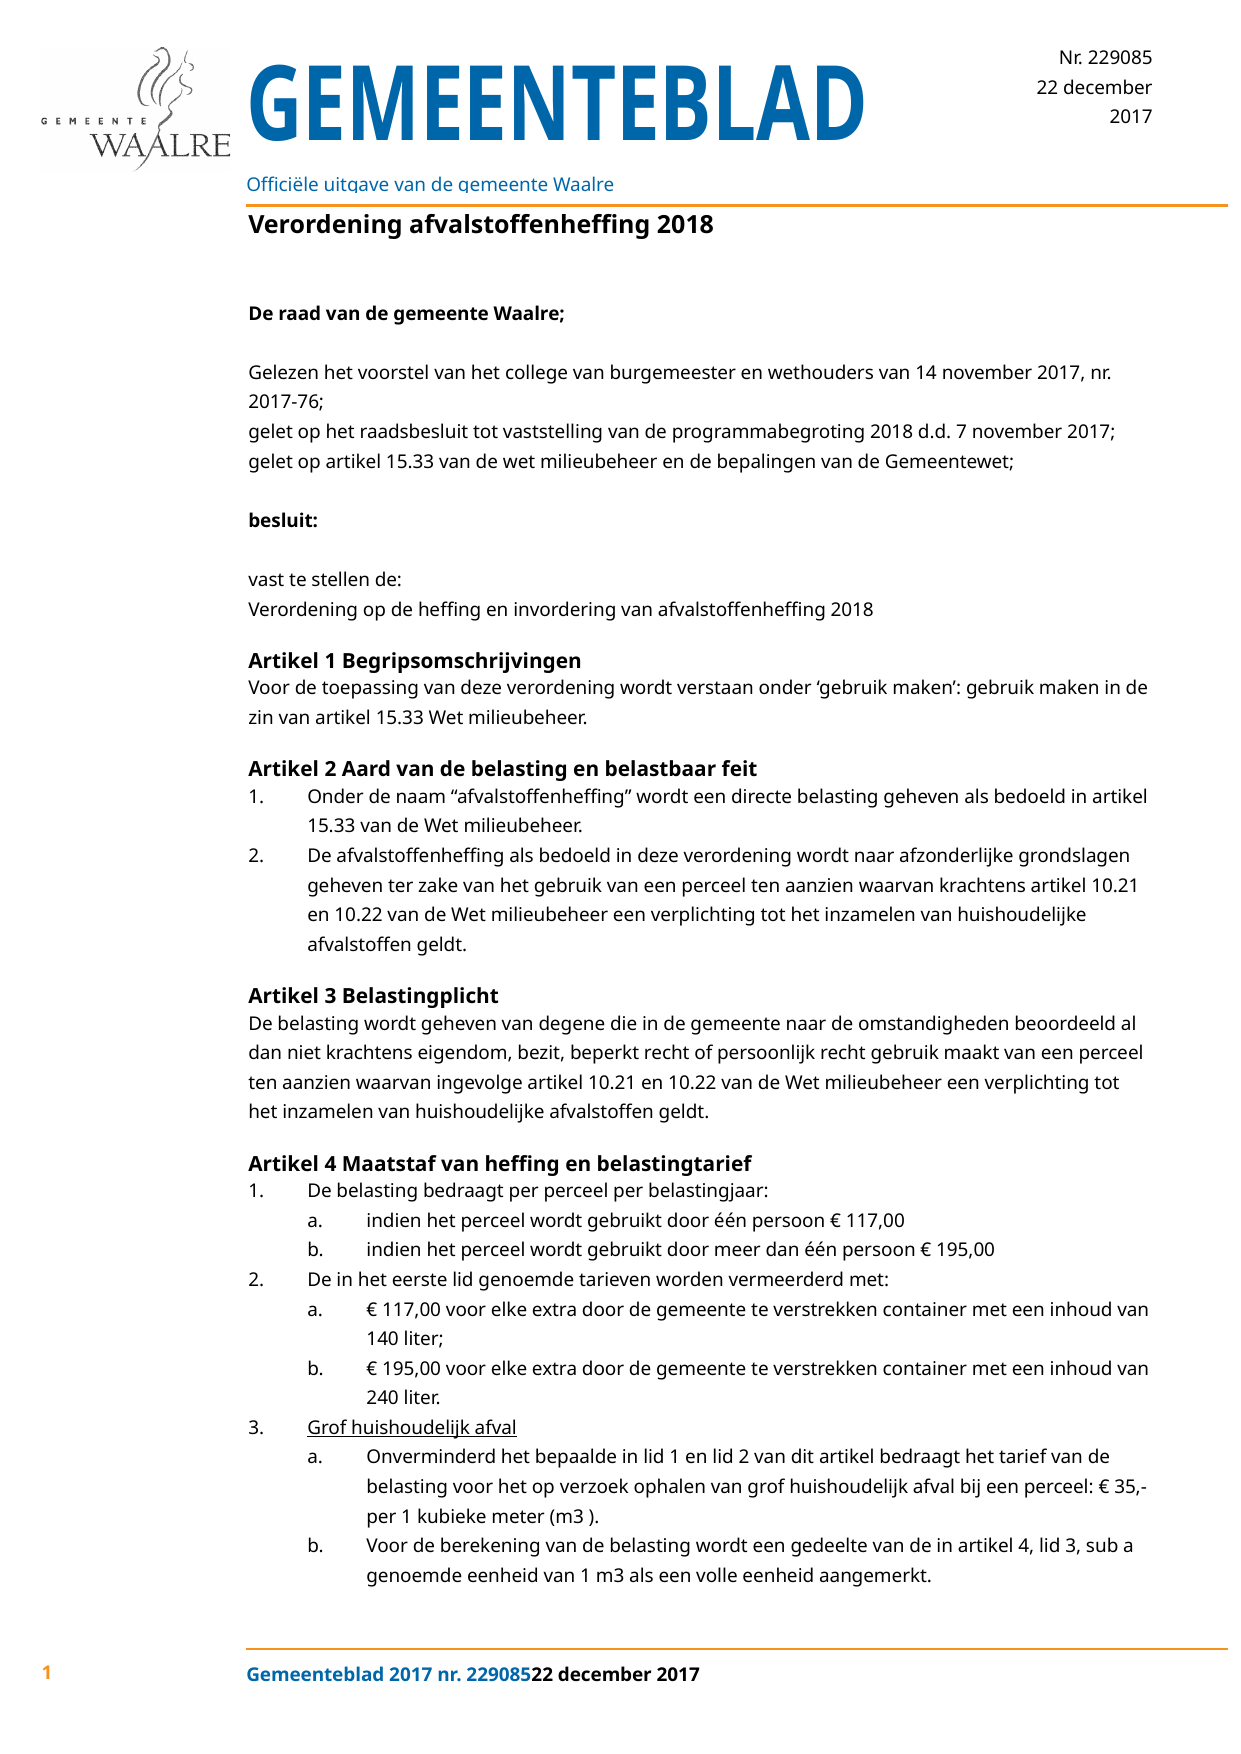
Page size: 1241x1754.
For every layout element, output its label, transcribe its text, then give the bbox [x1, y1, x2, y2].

text De belasting wordt geheven van degene die in de gemeente naar de omstandigheden beoordeeld al dan niet krachtens eigendom, bezit, beperkt recht of persoonlijk recht gebruik maakt van een perceel ten aanzien waarvan ingevolge artikel 10.21 en 10.22 van de Wet milieubeheer een verplichting tot het inzamelen van huishoudelijke afvalstoffen geldt. [248, 1010, 1152, 1124]
text besluit: [248, 507, 1152, 533]
list Onder de naam “afvalstoffenheffing” wordt een directe belasting geheven als bedoeld in artikel 15.33 van de Wet milieubeheer. [248, 783, 1152, 838]
text Gelezen het voorstel van het college van burgemeester en wethouders van 14 november 2017, nr. 2017-76; [248, 359, 1152, 414]
text Verordening op de heffing en invordering van afvalstoffenheffing 2018 [248, 596, 1152, 621]
list De in het eerste lid genoemde tarieven worden vermeerderd met: [248, 1266, 1152, 1292]
picture [41, 47, 231, 172]
list De afvalstoffenheffing als bedoeld in deze verordening wordt naar afzonderlijke grondslagen geheven ter zake van het gebruik van een perceel ten aanzien waarvan krachtens artikel 10.21 en 10.22 van de Wet milieubeheer een verplichting tot het inzamelen van huishoudelijke afvalstoffen geldt. [248, 842, 1152, 957]
text Verordening afvalstoffenheffing 2018 [248, 207, 1152, 241]
text Artikel 4 Maatstaf van heffing en belastingtarief [248, 1149, 1152, 1177]
list indien het perceel wordt gebruikt door één persoon € 117,00 [307, 1207, 1152, 1233]
text gelet op het raadsbesluit tot vaststelling van de programmabegroting 2018 d.d. 7 november 2017; [248, 418, 1152, 444]
list De belasting bedraagt per perceel per belastingjaar: [248, 1177, 1152, 1203]
text Artikel 3 Belastingplicht [248, 981, 1152, 1010]
text Voor de toepassing van deze verordening wordt verstaan onder ‘gebruik maken’: gebruik maken in de zin van artikel 15.33 Wet milieubeheer. [248, 674, 1152, 730]
list Grof huishoudelijk afval [248, 1414, 1152, 1440]
list Voor de berekening van de belasting wordt een gedeelte van de in artikel 4, lid 3, sub a genoemde eenheid van 1 m3 als een volle eenheid aangemerkt. [307, 1532, 1152, 1588]
list € 117,00 voor elke extra door de gemeente te verstrekken container met een inhoud van 140 liter; [307, 1296, 1152, 1351]
list Onverminderd het bepaalde in lid 1 en lid 2 van dit artikel bedraagt het tarief van de belasting voor het op verzoek ophalen van grof huishoudelijk afval bij een perceel: € 35,- per 1 kubieke meter (m3 ). [307, 1444, 1152, 1528]
text vast te stellen de: [248, 566, 1152, 592]
text gelet op artikel 15.33 van de wet milieubeheer en de bepalingen van de Gemeentewet; [248, 448, 1152, 473]
list € 195,00 voor elke extra door de gemeente te verstrekken container met een inhoud van 240 liter. [307, 1355, 1152, 1410]
list indien het perceel wordt gebruikt door meer dan één persoon € 195,00 [307, 1237, 1152, 1262]
text De raad van de gemeente Waalre; [248, 300, 1152, 326]
text Artikel 1 Begripsomschrijvingen [248, 646, 1152, 674]
text Artikel 2 Aard van de belasting en belastbaar feit [248, 754, 1152, 783]
